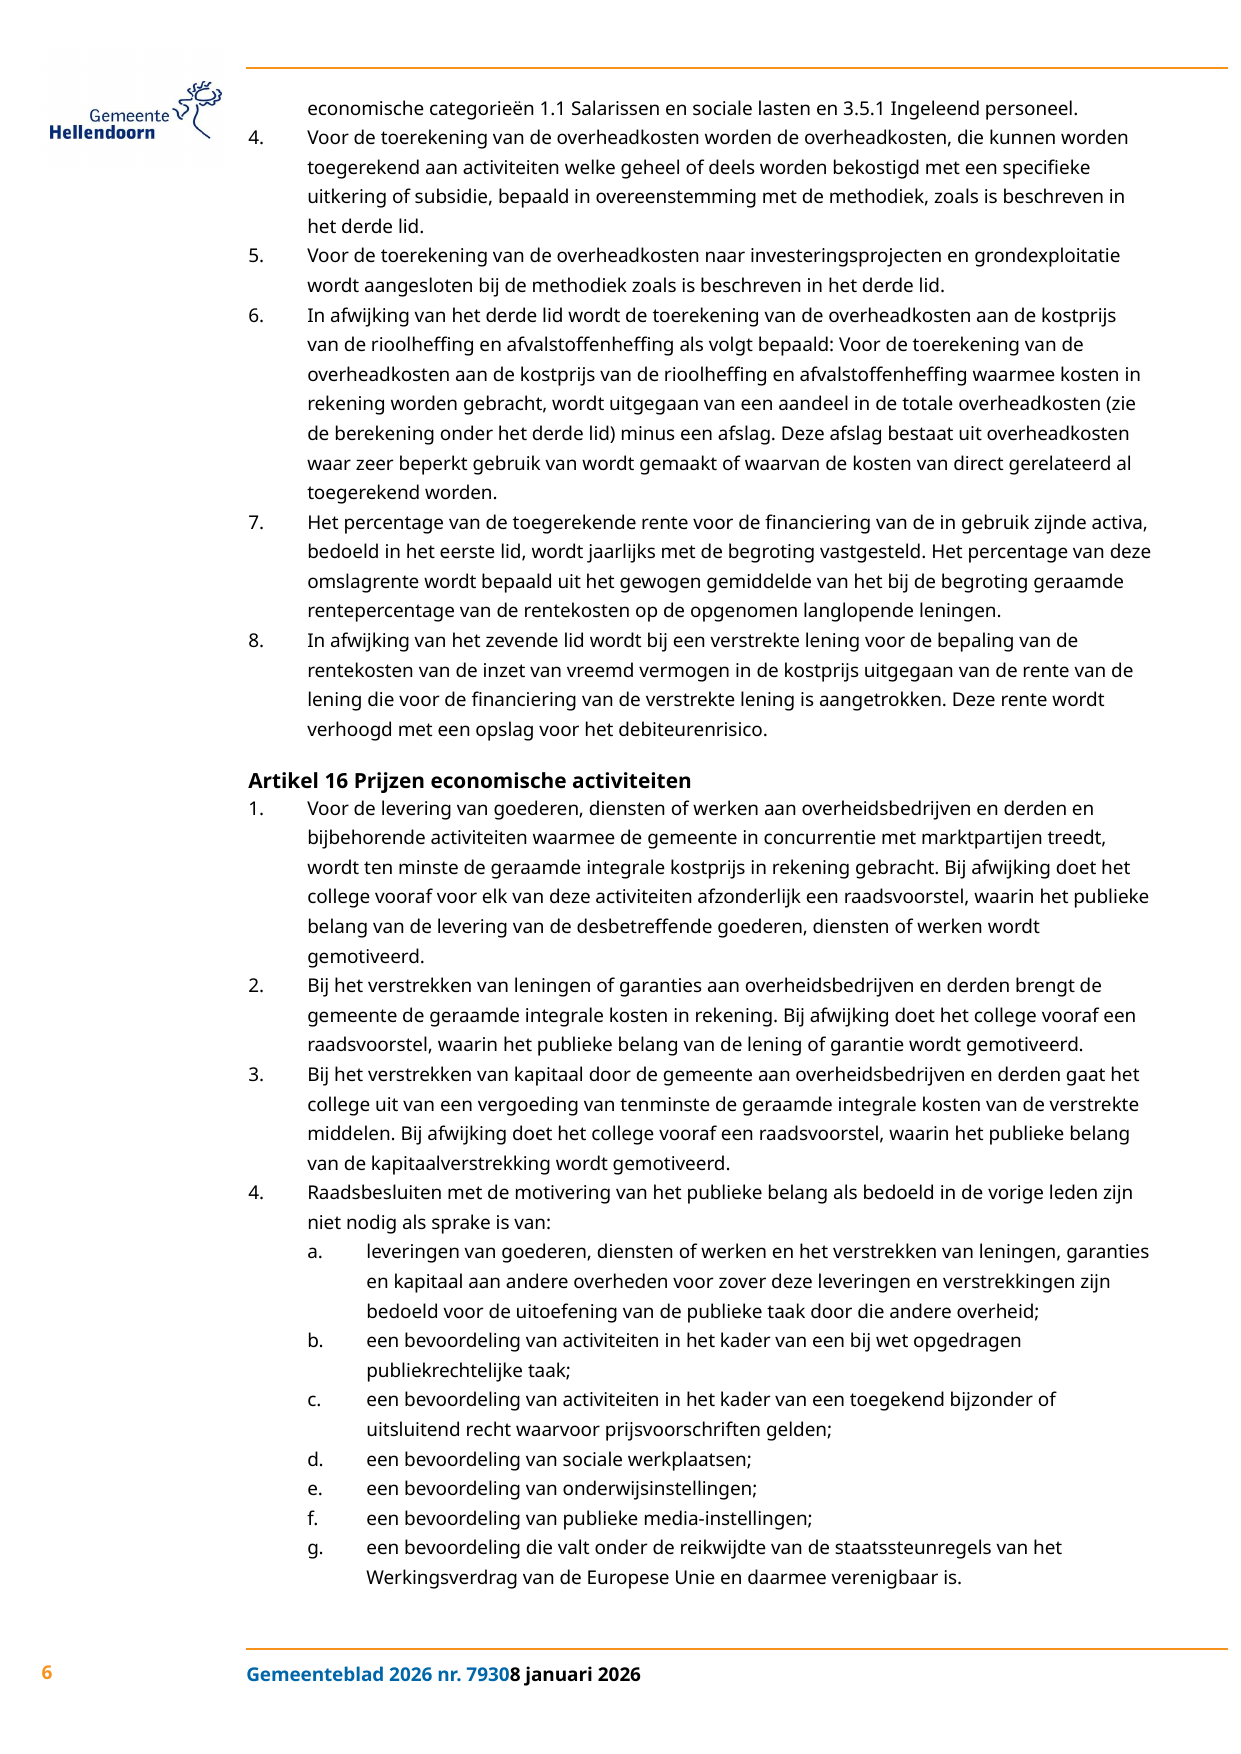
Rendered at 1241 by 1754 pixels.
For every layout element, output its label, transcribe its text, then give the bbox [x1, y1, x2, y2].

list Bij het verstrekken van kapitaal door de gemeente aan overheidsbedrijven en derden gaat het college uit van een vergoeding van tenminste de geraamde integrale kosten van de verstrekte middelen. Bij afwijking doet het college vooraf een raadsvoorstel, waarin het publieke belang van de kapitaalverstrekking wordt gemotiveerd. [248, 1061, 1152, 1176]
list In afwijking van het zevende lid wordt bij een verstrekte lening voor de bepaling van de rentekosten van de inzet van vreemd vermogen in de kostprijs uitgegaan van de rente van de lening die voor de financiering van de verstrekte lening is aangetrokken. Deze rente wordt verhoogd met een opslag voor het debiteurenrisico. [248, 627, 1152, 742]
list een bevoordeling van publieke media-instellingen; [307, 1505, 1152, 1531]
list een bevoordeling van activiteiten in het kader van een bij wet opgedragen publiekrechtelijke taak; [307, 1327, 1152, 1383]
picture [41, 47, 231, 172]
list Bij het verstrekken van leningen of garanties aan overheidsbedrijven en derden brengt de gemeente de geraamde integrale kosten in rekening. Bij afwijking doet het college vooraf een raadsvoorstel, waarin het publieke belang van de lening of garantie wordt gemotiveerd. [248, 972, 1152, 1057]
list leveringen van goederen, diensten of werken en het verstrekken van leningen, garanties en kapitaal aan andere overheden voor zover deze leveringen en verstrekkingen zijn bedoeld voor de uitoefening van de publieke taak door die andere overheid; [307, 1239, 1152, 1323]
text Artikel 16 Prijzen economische activiteiten [248, 766, 1152, 795]
list Voor de toerekening van de overheadkosten worden de overheadkosten, die kunnen worden toegerekend aan activiteiten welke geheel of deels worden bekostigd met een specifieke uitkering of subsidie, bepaald in overeenstemming met de methodiek, zoals is beschreven in het derde lid. [248, 124, 1152, 239]
list een bevoordeling van activiteiten in het kader van een toegekend bijzonder of uitsluitend recht waarvoor prijsvoorschriften gelden; [307, 1387, 1152, 1442]
list een bevoordeling van onderwijsinstellingen; [307, 1475, 1152, 1501]
list Het percentage van de toegerekende rente voor de financiering van de in gebruik zijnde activa, bedoeld in het eerste lid, wordt jaarlijks met de begroting vastgesteld. Het percentage van deze omslagrente wordt bepaald uit het gewogen gemiddelde van het bij de begroting geraamde rentepercentage van de rentekosten op de opgenomen langlopende leningen. [248, 509, 1152, 623]
list In afwijking van het derde lid wordt de toerekening van de overheadkosten aan de kostprijs van de rioolheffing en afvalstoffenheffing als volgt bepaald: Voor de toerekening van de overheadkosten aan de kostprijs van de rioolheffing en afvalstoffenheffing waarmee kosten in rekening worden gebracht, wordt uitgegaan van een aandeel in de totale overheadkosten (zie de berekening onder het derde lid) minus een afslag. Deze afslag bestaat uit overheadkosten waar zeer beperkt gebruik van wordt gemaakt of waarvan de kosten van direct gerelateerd al toegerekend worden. [248, 302, 1152, 505]
list Voor de levering van goederen, diensten of werken aan overheidsbedrijven en derden en bijbehorende activiteiten waarmee de gemeente in concurrentie met marktpartijen treedt, wordt ten minste de geraamde integrale kostprijs in rekening gebracht. Bij afwijking doet het college vooraf voor elk van deze activiteiten afzonderlijk een raadsvoorstel, waarin het publieke belang van de levering van de desbetreffende goederen, diensten of werken wordt gemotiveerd. [248, 795, 1152, 968]
list economische categorieën 1.1 Salarissen en sociale lasten en 3.5.1 Ingeleend personeel. [248, 95, 1152, 121]
list Raadsbesluiten met de motivering van het publieke belang als bedoeld in de vorige leden zijn niet nodig als sprake is van: [248, 1179, 1152, 1235]
list een bevoordeling die valt onder de reikwijdte van de staatssteunregels van het Werkingsverdrag van de Europese Unie en daarmee verenigbaar is. [307, 1534, 1152, 1590]
list Voor de toerekening van de overheadkosten naar investeringsprojecten en grondexploitatie wordt aangesloten bij de methodiek zoals is beschreven in het derde lid. [248, 243, 1152, 298]
list een bevoordeling van sociale werkplaatsen; [307, 1446, 1152, 1471]
